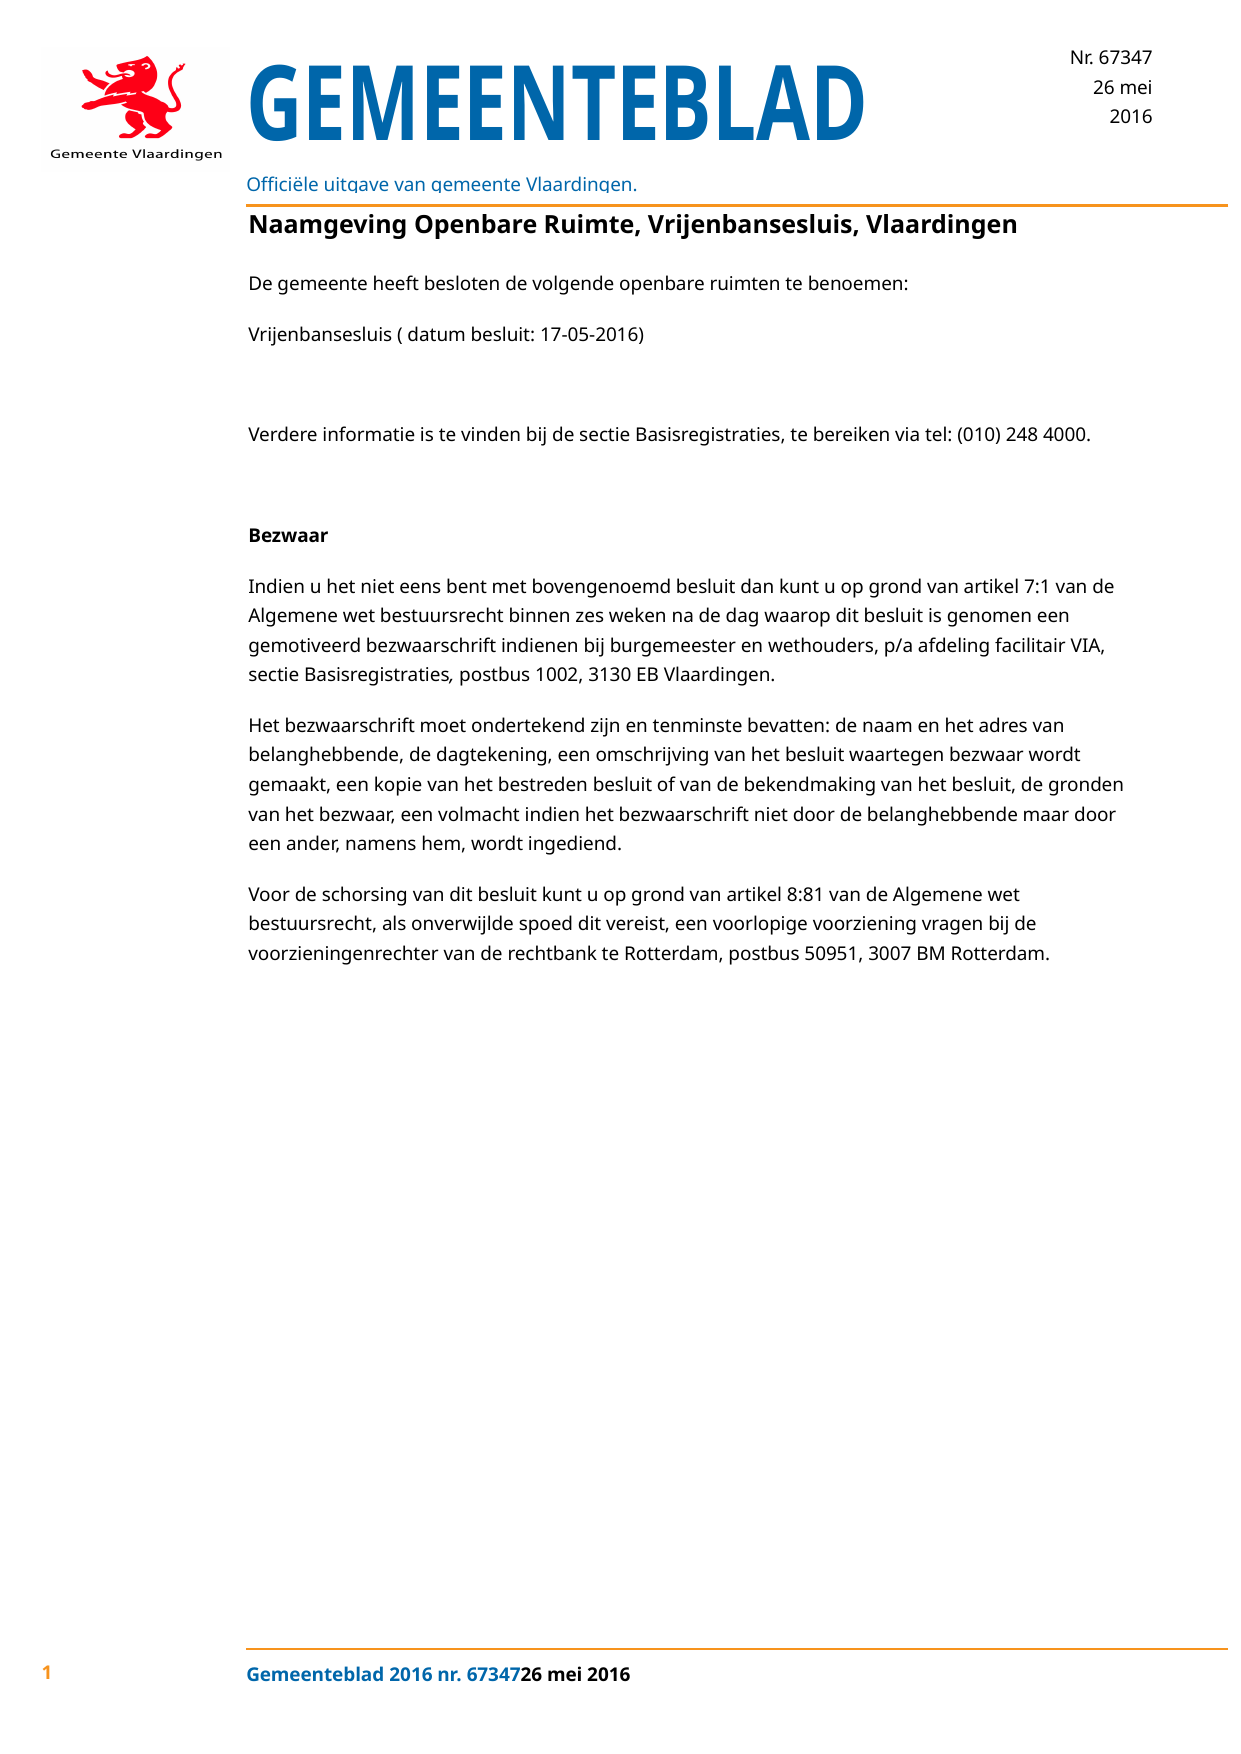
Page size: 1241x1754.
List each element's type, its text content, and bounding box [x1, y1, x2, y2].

text De gemeente heeft besloten de volgende openbare ruimten te benoemen: [248, 270, 1152, 296]
text Het bezwaarschrift moet ondertekend zijn en tenminste bevatten: de naam en het adres van belanghebbende, de dagtekening, een omschrijving van het besluit waartegen bezwaar wordt gemaakt, een kopie van het bestreden besluit of van de bekendmaking van het besluit, de gronden van het bezwaar, een volmacht indien het bezwaarschrift niet door de belanghebbende maar door een ander, namens hem, wordt ingediend. [248, 712, 1152, 856]
text Indien u het niet eens bent met bovengenoemd besluit dan kunt u op grond van artikel 7:1 van de Algemene wet bestuursrecht binnen zes weken na de dag waarop dit besluit is genomen een gemotiveerd bezwaarschrift indienen bij burgemeester en wethouders, p/a afdeling facilitair VIA, sectie Basisregistraties, postbus 1002, 3130 EB Vlaardingen. [248, 573, 1152, 687]
text Verdere informatie is te vinden bij de sectie Basisregistraties, te bereiken via tel: (010) 248 4000. [248, 422, 1152, 447]
text Vrijenbansesluis ( datum besluit: 17-05-2016) [248, 321, 1152, 346]
text Bezwaar [248, 522, 1152, 548]
text Voor de schorsing van dit besluit kunt u op grond van artikel 8:81 van de Algemene wet bestuursrecht, als onverwijlde spoed dit vereist, een voorlopige voorziening vragen bij de voorzieningenrechter van de rechtbank te Rotterdam, postbus 50951, 3007 BM Rotterdam. [248, 881, 1152, 966]
picture [41, 47, 231, 172]
text Naamgeving Openbare Ruimte, Vrijenbansesluis, Vlaardingen [248, 207, 1152, 241]
